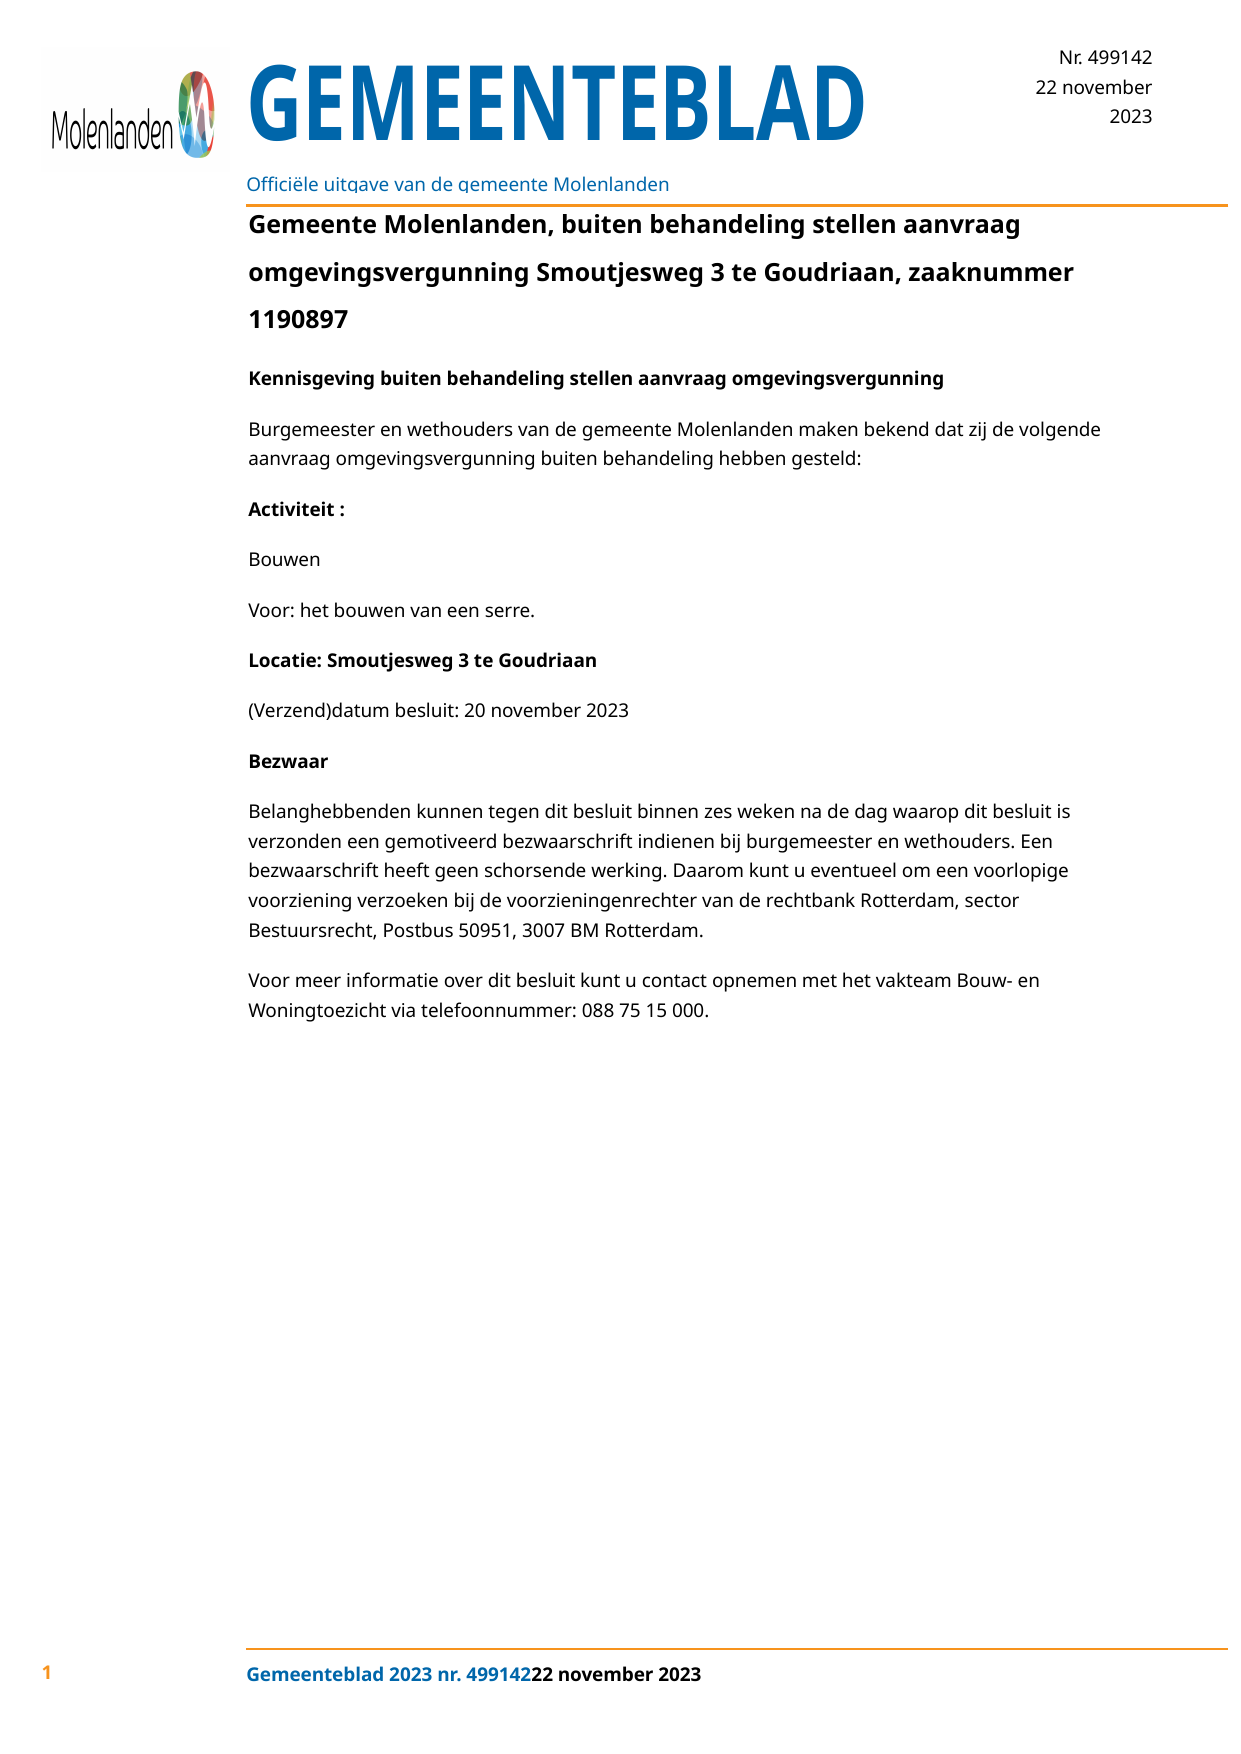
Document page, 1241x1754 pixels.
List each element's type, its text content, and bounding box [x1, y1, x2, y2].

text (Verzend)datum besluit: 20 november 2023 [248, 698, 1152, 723]
text Gemeente Molenlanden, buiten behandeling stellen aanvraag omgevingsvergunning Smoutjesweg 3 te Goudriaan, zaaknummer 1190897 [248, 207, 1152, 336]
text Bouwen [248, 546, 1152, 572]
text Voor meer informatie over dit besluit kunt u contact opnemen met het vakteam Bouw- en Woningtoezicht via telefoonnummer: 088 75 15 000. [248, 967, 1152, 1022]
text Belanghebbenden kunnen tegen dit besluit binnen zes weken na de dag waarop dit besluit is verzonden een gemotiveerd bezwaarschrift indienen bij burgemeester en wethouders. Een bezwaarschrift heeft geen schorsende werking. Daarom kunt u eventueel om een voorlopige voorziening verzoeken bij de voorzieningenrechter van de rechtbank Rotterdam, sector Bestuursrecht, Postbus 50951, 3007 BM Rotterdam. [248, 798, 1152, 942]
text Bezwaar [248, 748, 1152, 774]
picture [41, 47, 231, 172]
text Burgemeester en wethouders van de gemeente Molenlanden maken bekend dat zij de volgende aanvraag omgevingsvergunning buiten behandeling hebben gesteld: [248, 416, 1152, 471]
text Kennisgeving buiten behandeling stellen aanvraag omgevingsvergunning [248, 366, 1152, 391]
text Voor: het bouwen van een serre. [248, 597, 1152, 622]
text Locatie: Smoutjesweg 3 te Goudriaan [248, 647, 1152, 673]
text Activiteit : [248, 496, 1152, 522]
